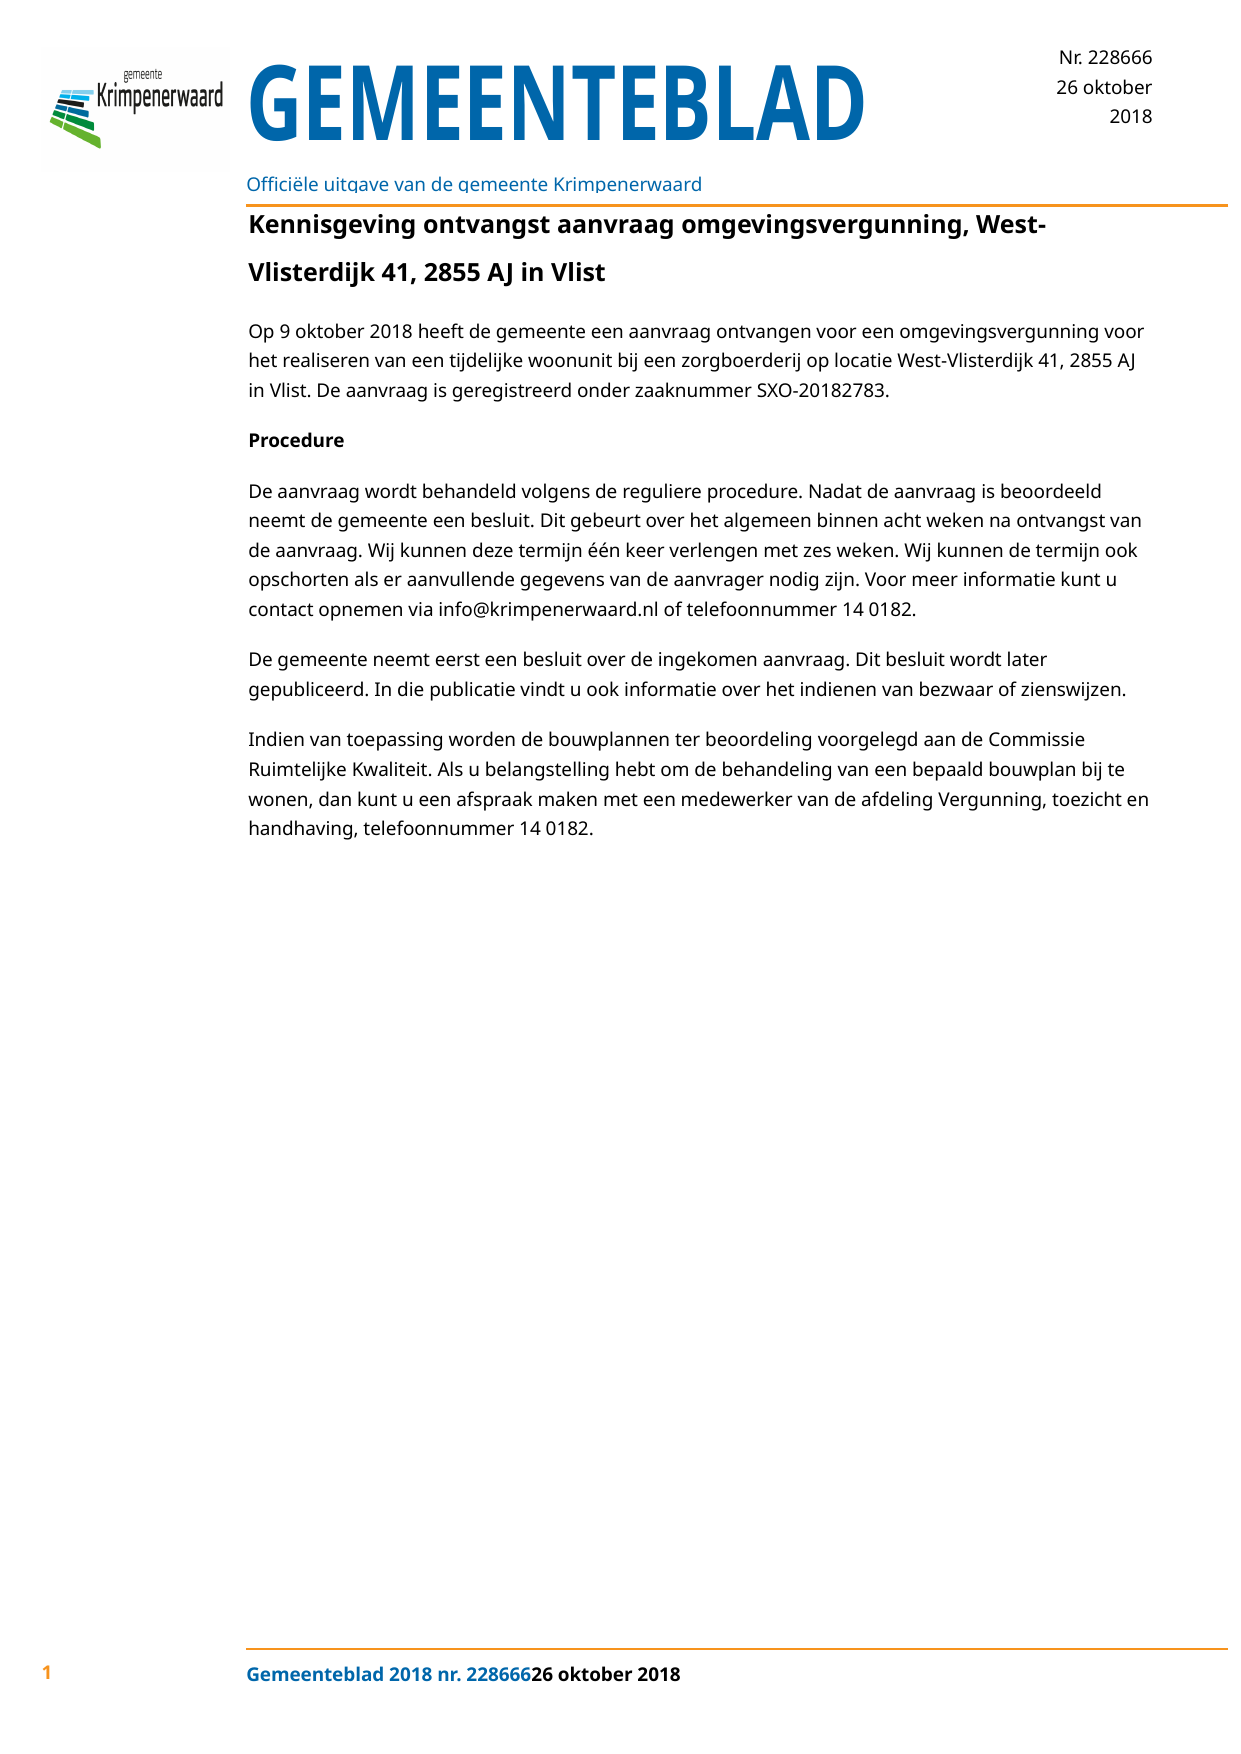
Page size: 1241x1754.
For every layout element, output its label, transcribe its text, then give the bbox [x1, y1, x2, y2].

text De aanvraag wordt behandeld volgens de reguliere procedure. Nadat de aanvraag is beoordeeld neemt de gemeente een besluit. Dit gebeurt over het algemeen binnen acht weken na ontvangst van de aanvraag. Wij kunnen deze termijn één keer verlengen met zes weken. Wij kunnen de termijn ook opschorten als er aanvullende gegevens van de aanvrager nodig zijn. Voor meer informatie kunt u contact opnemen via info@krimpenerwaard.nl of telefoonnummer 14 0182. [248, 478, 1152, 622]
text Procedure [248, 427, 1152, 453]
text Op 9 oktober 2018 heeft de gemeente een aanvraag ontvangen voor een omgevingsvergunning voor het realiseren van een tijdelijke woonunit bij een zorgboerderij op locatie West-Vlisterdijk 41, 2855 AJ in Vlist. De aanvraag is geregistreerd onder zaaknummer SXO-20182783. [248, 318, 1152, 403]
picture [41, 47, 231, 172]
text Kennisgeving ontvangst aanvraag omgevingsvergunning, West-Vlisterdijk 41, 2855 AJ in Vlist [248, 207, 1152, 288]
text Indien van toepassing worden de bouwplannen ter beoordeling voorgelegd aan de Commissie Ruimtelijke Kwaliteit. Als u belangstelling hebt om de behandeling van een bepaald bouwplan bij te wonen, dan kunt u een afspraak maken met een medewerker van de afdeling Vergunning, toezicht en handhaving, telefoonnummer 14 0182. [248, 727, 1152, 841]
text De gemeente neemt eerst een besluit over de ingekomen aanvraag. Dit besluit wordt later gepubliceerd. In die publicatie vindt u ook informatie over het indienen van bezwaar of zienswijzen. [248, 647, 1152, 702]
